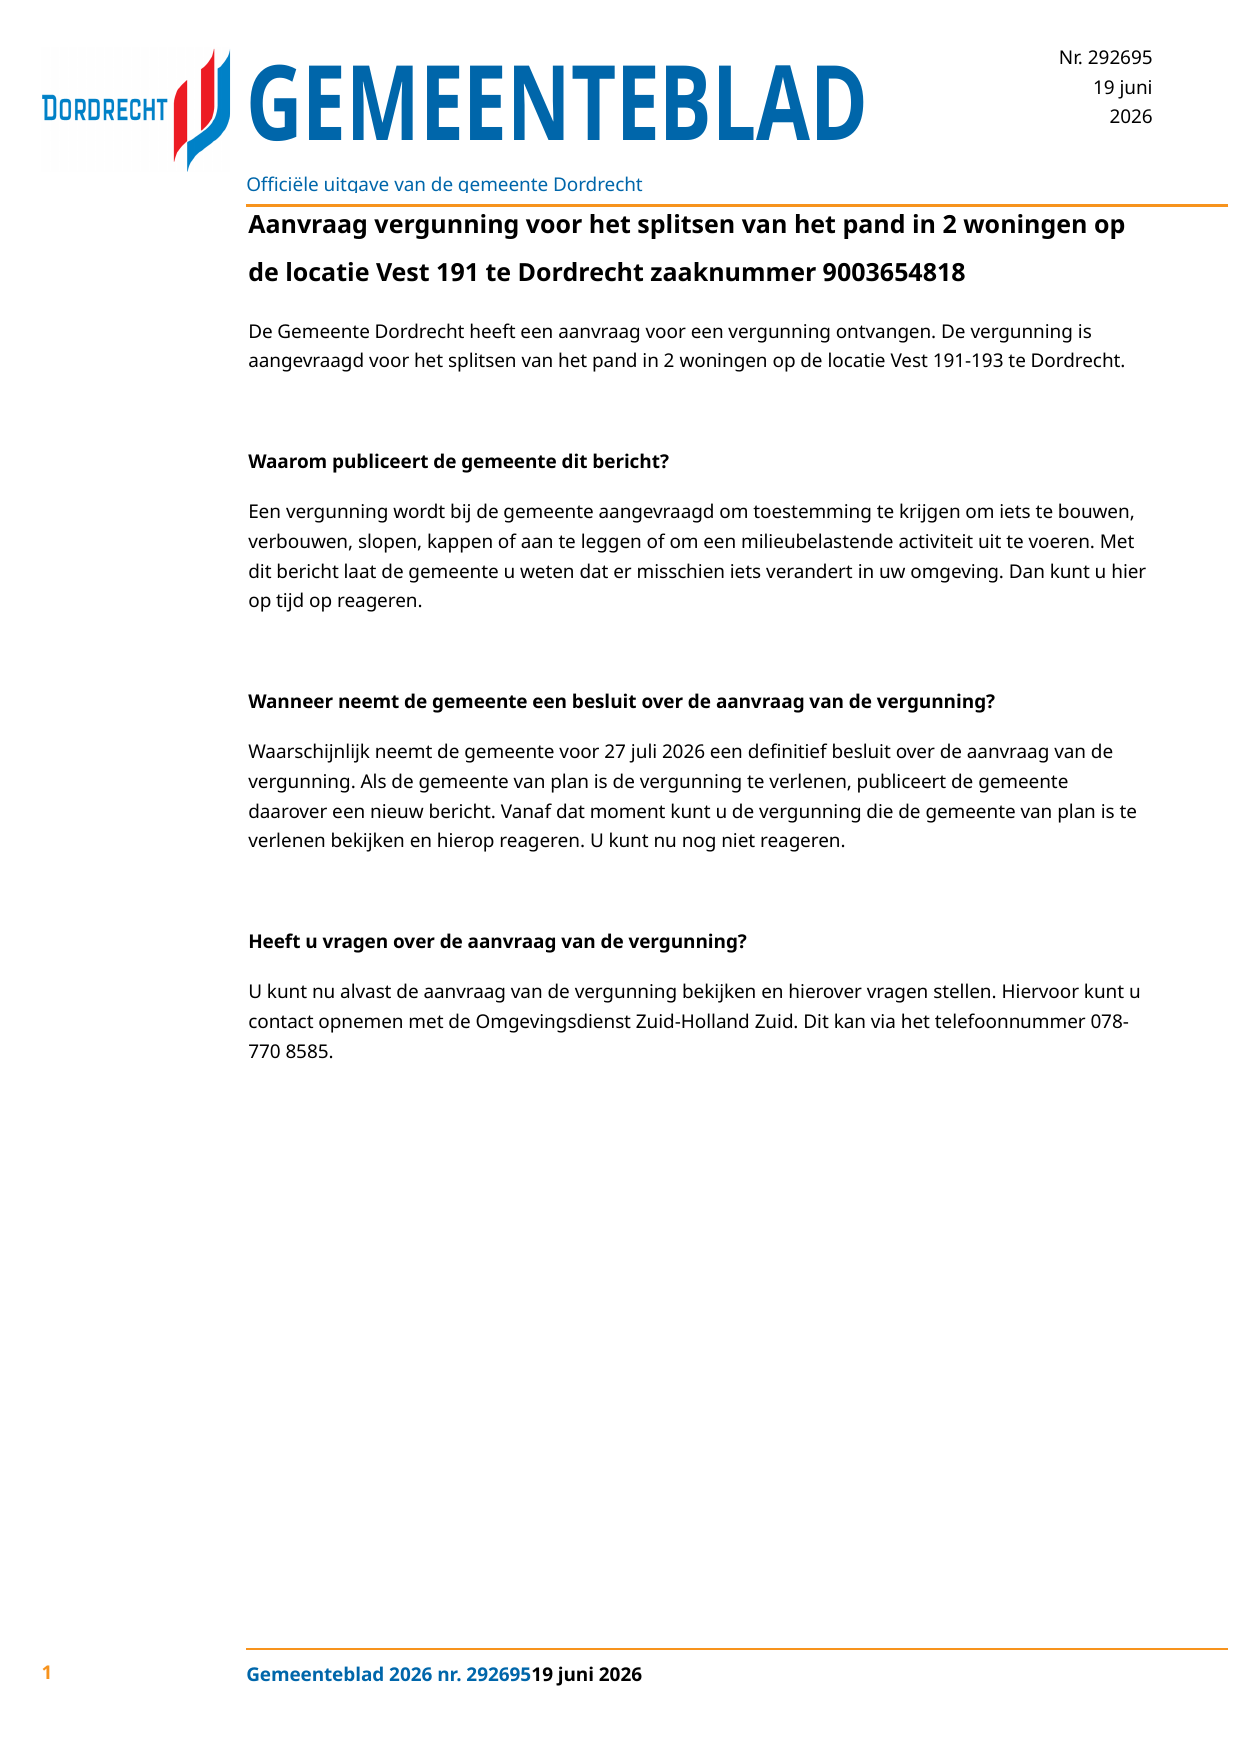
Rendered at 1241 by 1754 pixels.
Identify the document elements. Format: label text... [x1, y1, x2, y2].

text De Gemeente Dordrecht heeft een aanvraag voor een vergunning ontvangen. De vergunning is aangevraagd voor het splitsen van het pand in 2 woningen op de locatie Vest 191-193 te Dordrecht. [248, 318, 1152, 373]
text Wanneer neemt de gemeente een besluit over de aanvraag van de vergunning? [248, 688, 1152, 714]
text Waarschijnlijk neemt de gemeente voor 27 juli 2026 een definitief besluit over de aanvraag van de vergunning. Als de gemeente van plan is de vergunning te verlenen, publiceert de gemeente daarover een nieuw bericht. Vanaf dat moment kunt u de vergunning die de gemeente van plan is te verlenen bekijken en hierop reageren. U kunt nu nog niet reageren. [248, 739, 1152, 853]
text U kunt nu alvast de aanvraag van de vergunning bekijken en hierover vragen stellen. Hiervoor kunt u contact opnemen met de Omgevingsdienst Zuid-Holland Zuid. Dit kan via het telefoonnummer 078-770 8585. [248, 979, 1152, 1064]
text Heeft u vragen over de aanvraag van de vergunning? [248, 928, 1152, 954]
text Een vergunning wordt bij de gemeente aangevraagd om toestemming te krijgen om iets te bouwen, verbouwen, slopen, kappen of aan te leggen of om een milieubelastende activiteit uit te voeren. Met dit bericht laat de gemeente u weten dat er misschien iets verandert in uw omgeving. Dan kunt u hier op tijd op reageren. [248, 499, 1152, 613]
text Waarom publiceert de gemeente dit bericht? [248, 448, 1152, 474]
text Aanvraag vergunning voor het splitsen van het pand in 2 woningen op de locatie Vest 191 te Dordrecht zaaknummer 9003654818 [248, 207, 1152, 288]
picture [41, 47, 231, 172]
